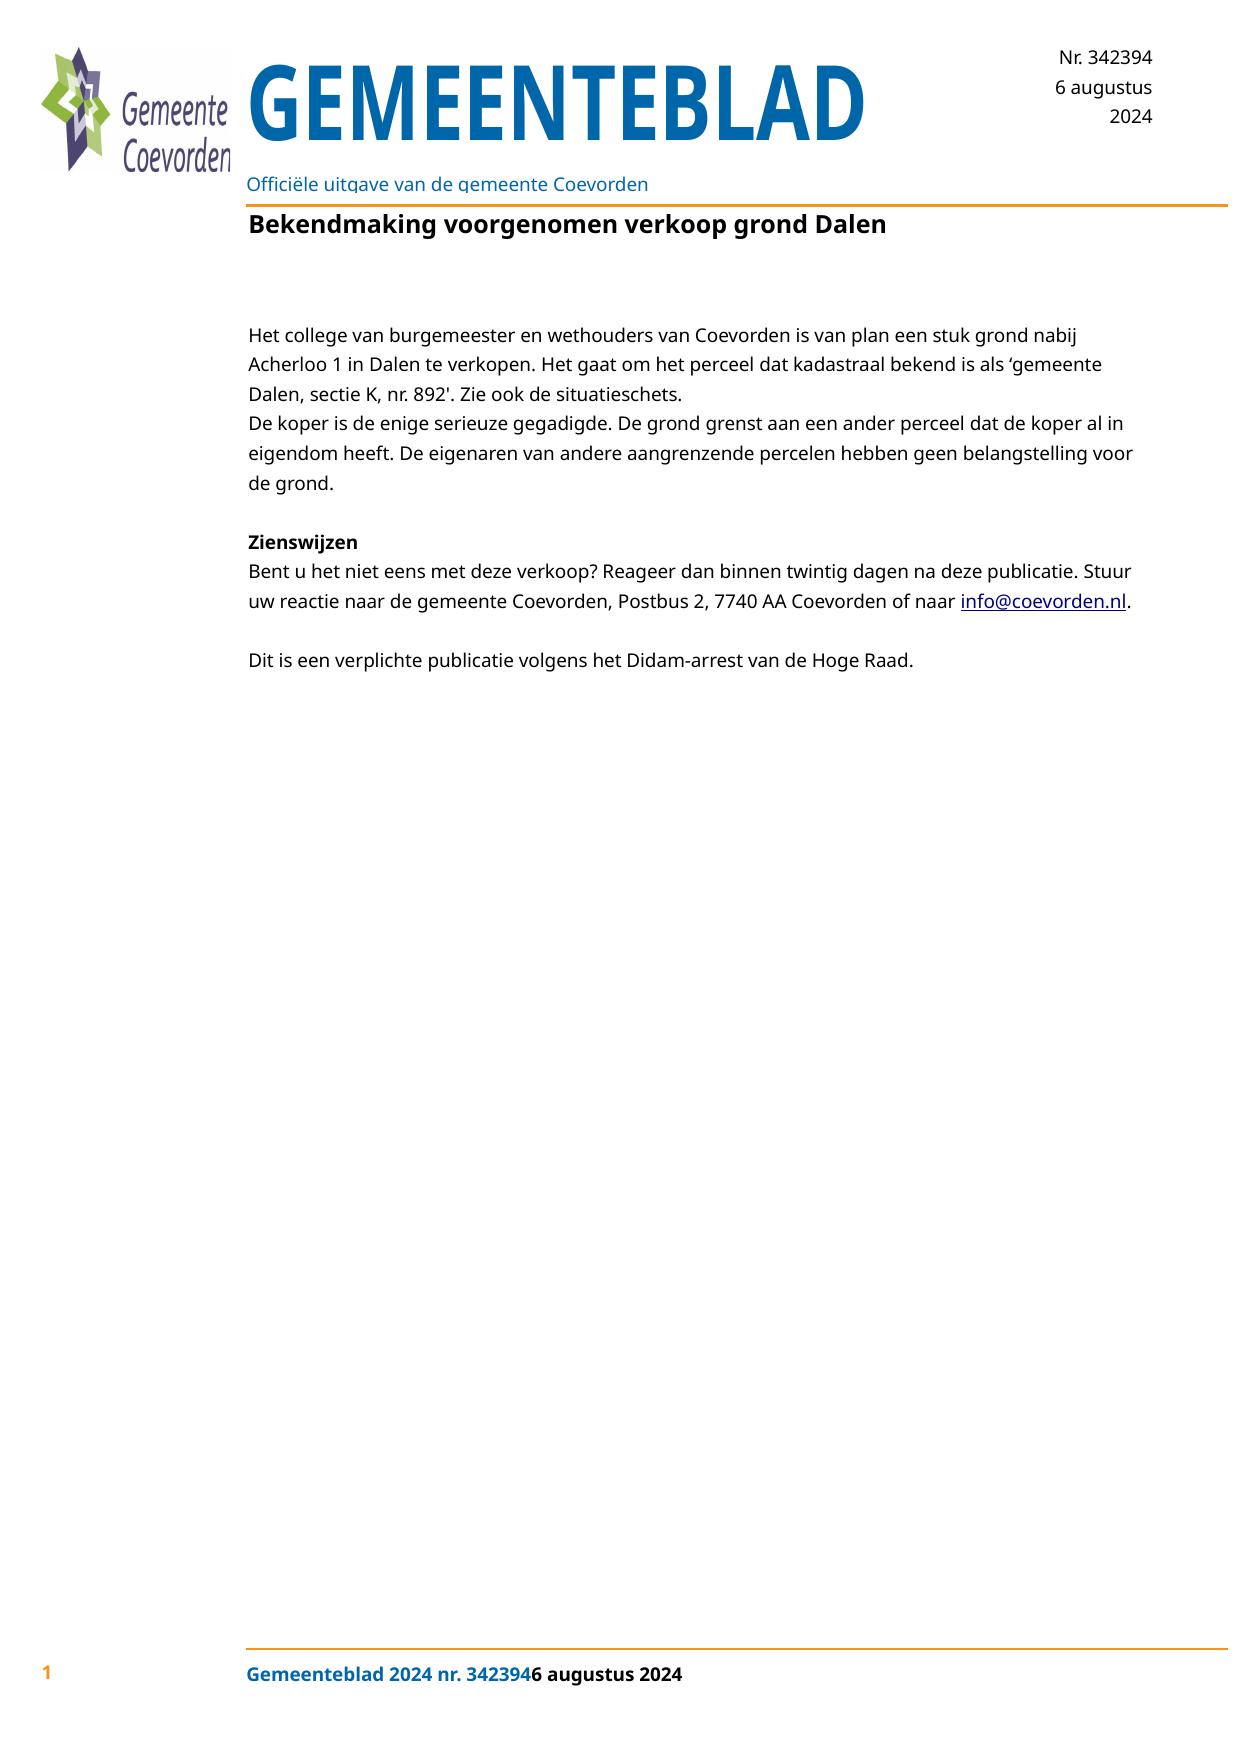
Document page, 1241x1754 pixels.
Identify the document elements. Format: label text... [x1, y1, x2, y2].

text Bent u het niet eens met deze verkoop? Reageer dan binnen twintig dagen na deze publicatie. Stuur uw reactie naar de gemeente Coevorden, Postbus 2, 7740 AA Coevorden of naar info@coevorden.nl. [248, 558, 1152, 614]
text Zienswijzen [248, 529, 1152, 554]
text Bekendmaking voorgenomen verkoop grond Dalen [248, 207, 1152, 241]
text Het college van burgemeester en wethouders van Coevorden is van plan een stuk grond nabij Acherloo 1 in Dalen te verkopen. Het gaat om het perceel dat kadastraal bekend is als ‘gemeente Dalen, sectie K, nr. 892'. Zie ook de situatieschets. [248, 322, 1152, 407]
text Dit is een verplichte publicatie volgens het Didam-arrest van de Hoge Raad. [248, 647, 1152, 673]
text De koper is de enige serieuze gegadigde. De grond grenst aan een ander perceel dat de koper al in eigendom heeft. De eigenaren van andere aangrenzende percelen hebben geen belangstelling voor de grond. [248, 411, 1152, 495]
picture [41, 47, 231, 172]
